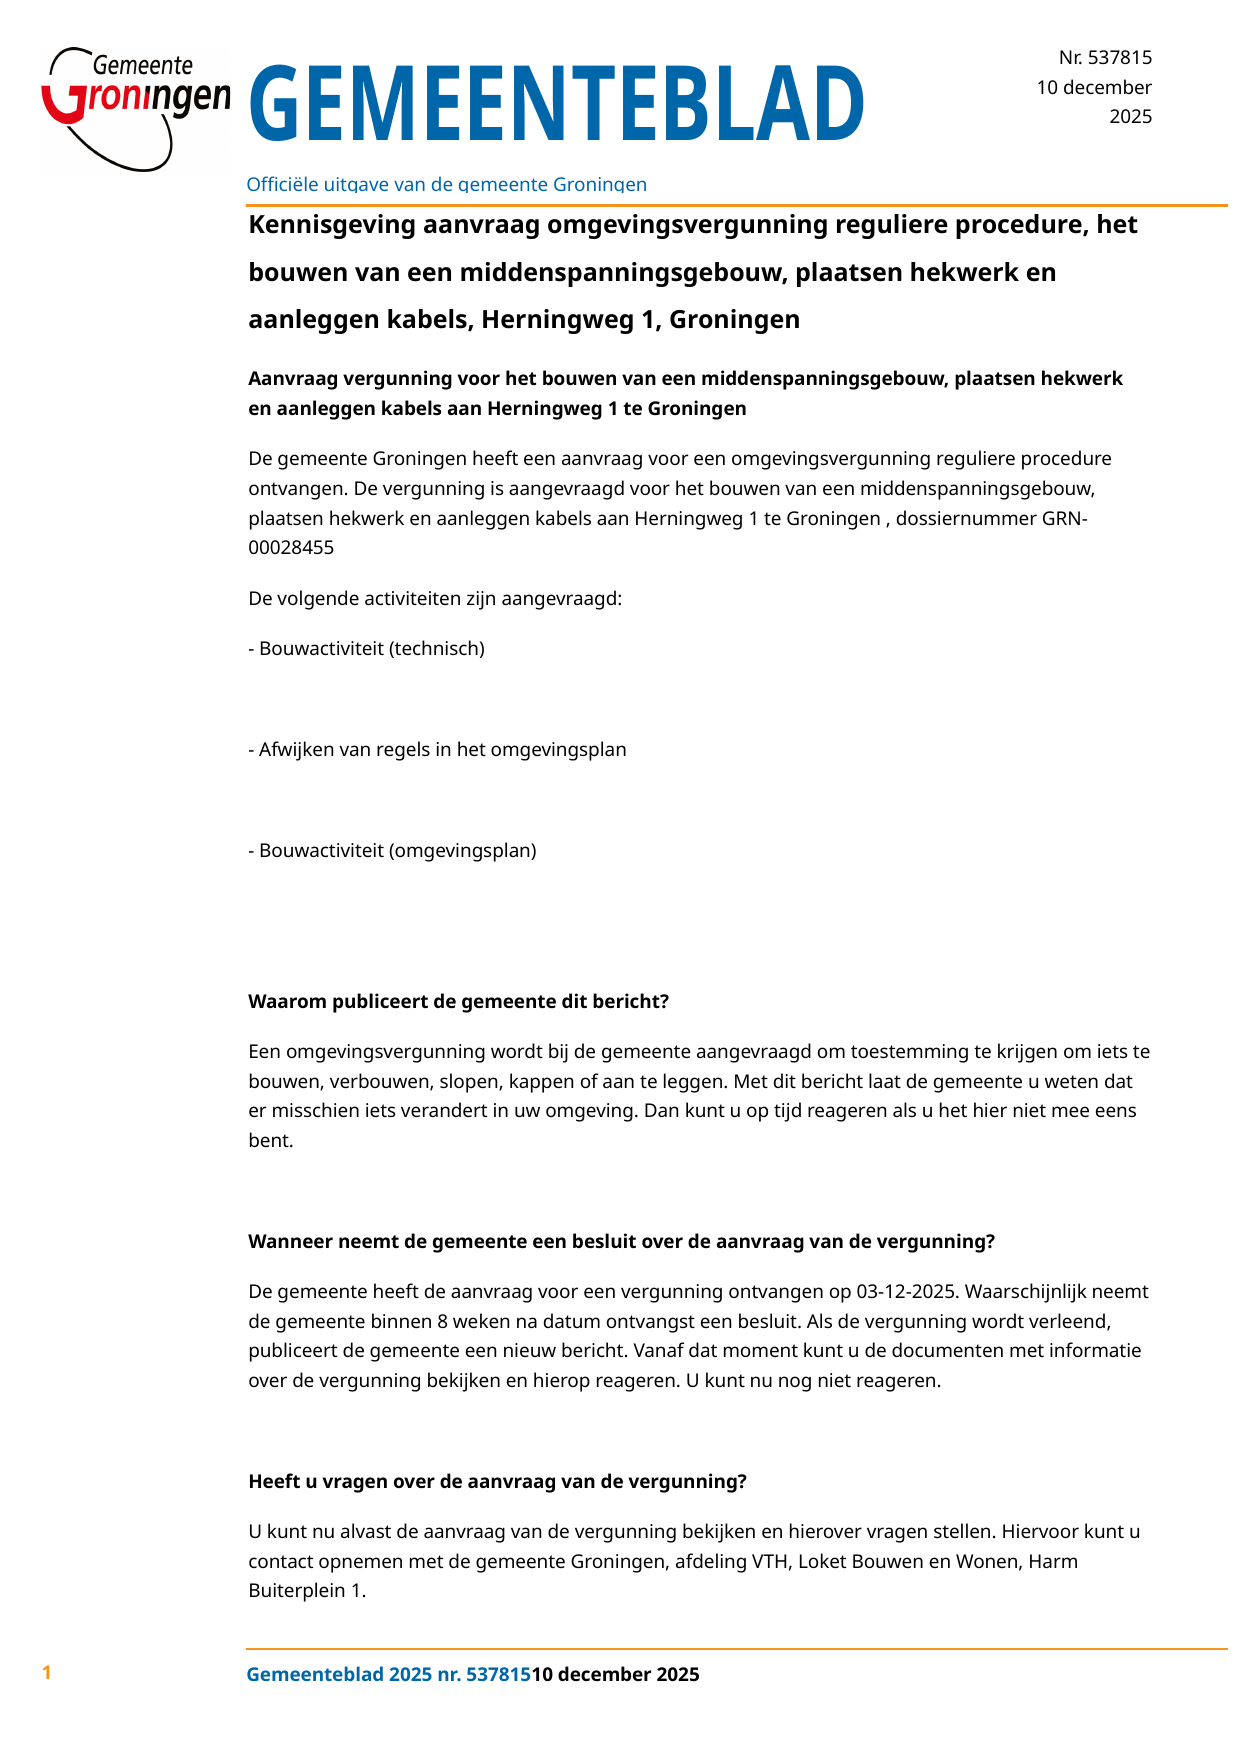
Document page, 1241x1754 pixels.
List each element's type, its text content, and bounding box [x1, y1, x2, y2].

text De gemeente heeft de aanvraag voor een vergunning ontvangen op 03-12-2025. Waarschijnlijk neemt de gemeente binnen 8 weken na datum ontvangst een besluit. Als de vergunning wordt verleend, publiceert de gemeente een nieuw bericht. Vanaf dat moment kunt u de documenten met informatie over de vergunning bekijken en hierop reageren. U kunt nu nog niet reageren. [248, 1278, 1152, 1393]
text De gemeente Groningen heeft een aanvraag voor een omgevingsvergunning reguliere procedure ontvangen. De vergunning is aangevraagd voor het bouwen van een middenspanningsgebouw, plaatsen hekwerk en aanleggen kabels aan Herningweg 1 te Groningen , dossiernummer GRN-00028455 [248, 446, 1152, 560]
picture [41, 47, 231, 172]
text Waarom publiceert de gemeente dit bericht? [248, 988, 1152, 1014]
text Aanvraag vergunning voor het bouwen van een middenspanningsgebouw, plaatsen hekwerk en aanleggen kabels aan Herningweg 1 te Groningen [248, 366, 1152, 421]
text Heeft u vragen over de aanvraag van de vergunning? [248, 1468, 1152, 1494]
text - Bouwactiviteit (technisch) [248, 635, 1152, 661]
text Kennisgeving aanvraag omgevingsvergunning reguliere procedure, het bouwen van een middenspanningsgebouw, plaatsen hekwerk en aanleggen kabels, Herningweg 1, Groningen [248, 207, 1152, 336]
text De volgende activiteiten zijn aangevraagd: [248, 585, 1152, 610]
text - Bouwactiviteit (omgevingsplan) [248, 837, 1152, 862]
text - Afwijken van regels in het omgevingsplan [248, 736, 1152, 762]
text Een omgevingsvergunning wordt bij de gemeente aangevraagd om toestemming te krijgen om iets te bouwen, verbouwen, slopen, kappen of aan te leggen. Met dit bericht laat de gemeente u weten dat er misschien iets verandert in uw omgeving. Dan kunt u op tijd reageren als u het hier niet mee eens bent. [248, 1038, 1152, 1153]
text U kunt nu alvast de aanvraag van de vergunning bekijken en hierover vragen stellen. Hiervoor kunt u contact opnemen met de gemeente Groningen, afdeling VTH, Loket Bouwen en Wonen, Harm Buiterplein 1. [248, 1518, 1152, 1603]
text Wanneer neemt de gemeente een besluit over de aanvraag van de vergunning? [248, 1228, 1152, 1254]
